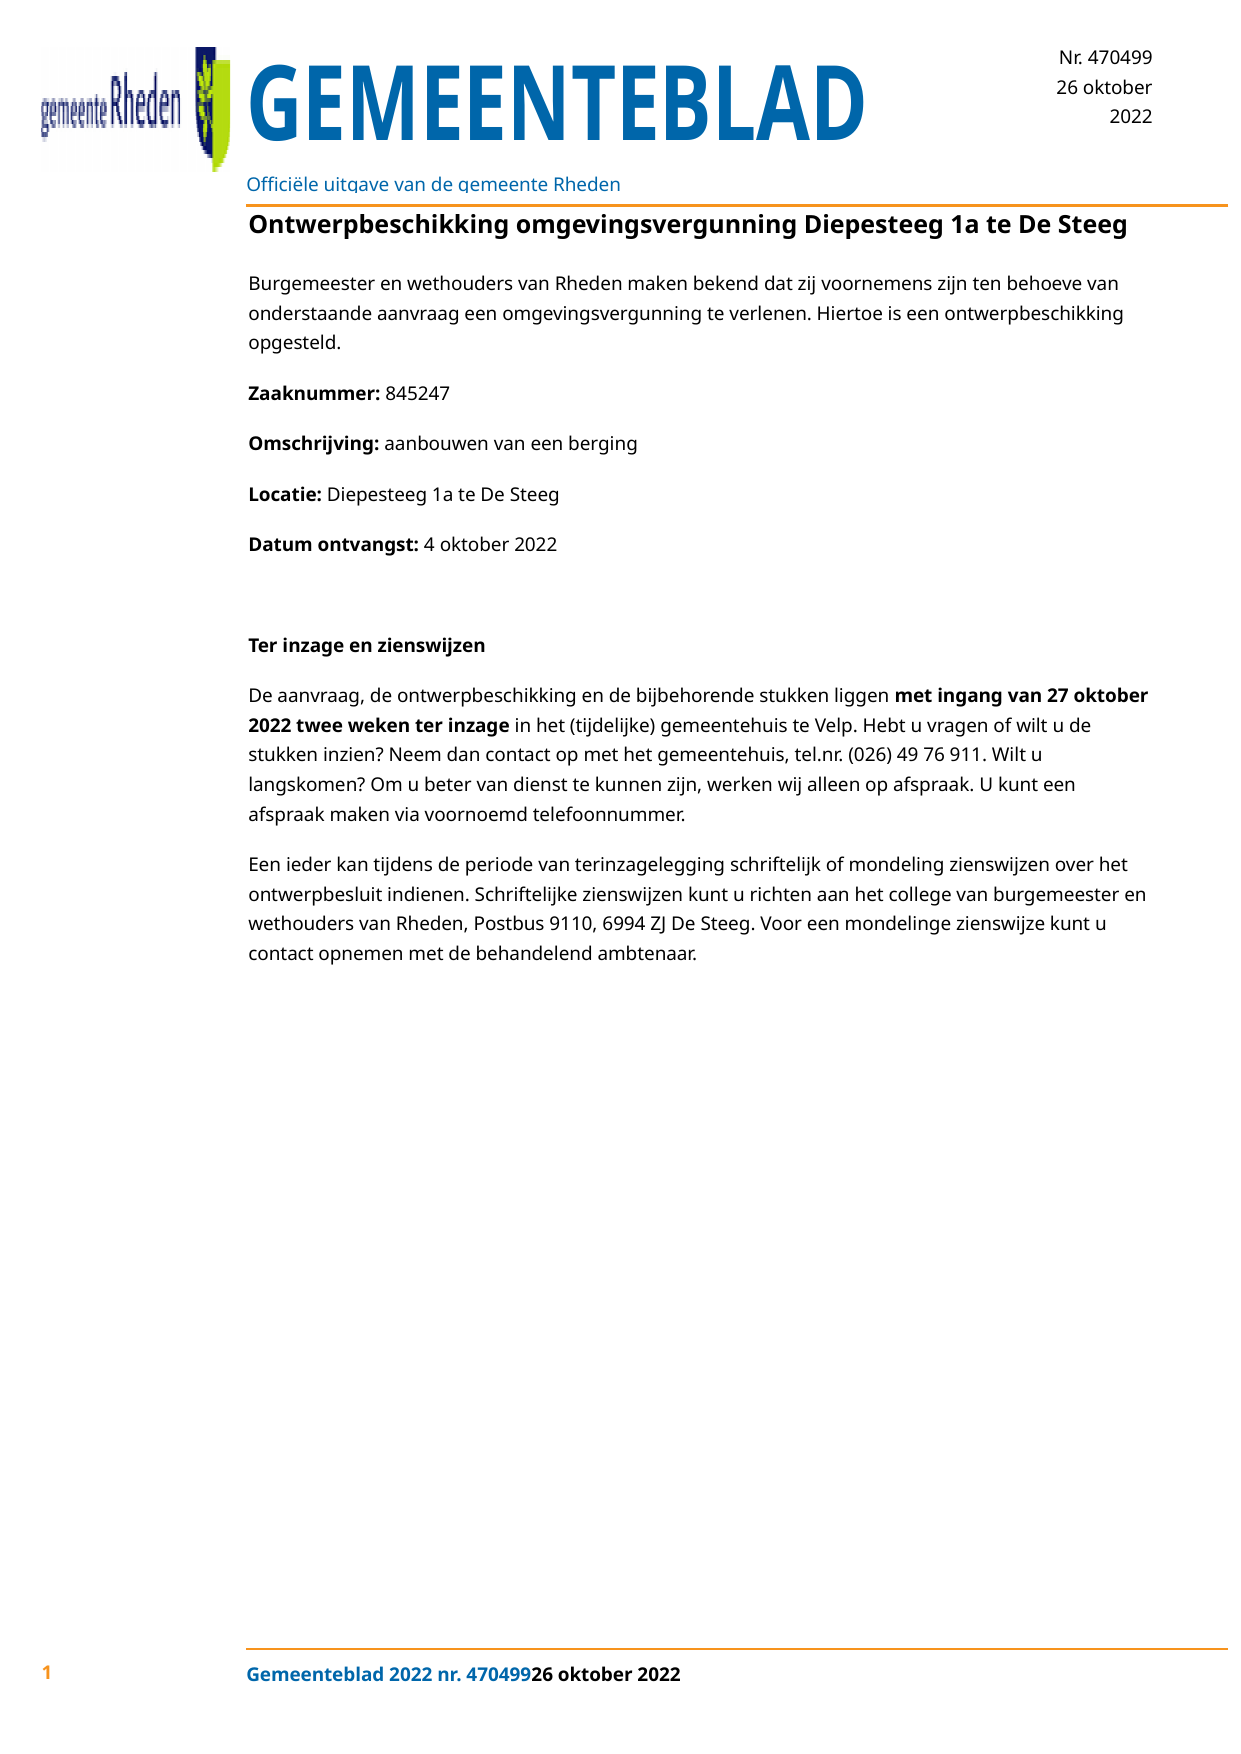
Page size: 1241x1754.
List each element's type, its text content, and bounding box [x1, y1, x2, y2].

text Locatie: Diepesteeg 1a te De Steeg [248, 481, 1152, 506]
text Omschrijving: aanbouwen van een berging [248, 430, 1152, 456]
text Burgemeester en wethouders van Rheden maken bekend dat zij voornemens zijn ten behoeve van onderstaande aanvraag een omgevingsvergunning te verlenen. Hiertoe is een ontwerpbeschikking opgesteld. [248, 270, 1152, 355]
text Ter inzage en zienswijzen [248, 632, 1152, 658]
text De aanvraag, de ontwerpbeschikking en de bijbehorende stukken liggen met ingang van 27 oktober 2022 twee weken ter inzage in het (tijdelijke) gemeentehuis te Velp. Hebt u vragen of wilt u de stukken inzien? Neem dan contact op met het gemeentehuis, tel.nr. (026) 49 76 911. Wilt u langskomen? Om u beter van dienst te kunnen zijn, werken wij alleen op afspraak. U kunt een afspraak maken via voornoemd telefoonnummer. [248, 682, 1152, 826]
text Ontwerpbeschikking omgevingsvergunning Diepesteeg 1a te De Steeg [248, 207, 1152, 241]
picture [41, 47, 231, 172]
text Datum ontvangst: 4 oktober 2022 [248, 531, 1152, 557]
text Een ieder kan tijdens de periode van terinzagelegging schriftelijk of mondeling zienswijzen over het ontwerpbesluit indienen. Schriftelijke zienswijzen kunt u richten aan het college van burgemeester en wethouders van Rheden, Postbus 9110, 6994 ZJ De Steeg. Voor een mondelinge zienswijze kunt u contact opnemen met de behandelend ambtenaar. [248, 851, 1152, 966]
text Zaaknummer: 845247 [248, 380, 1152, 406]
